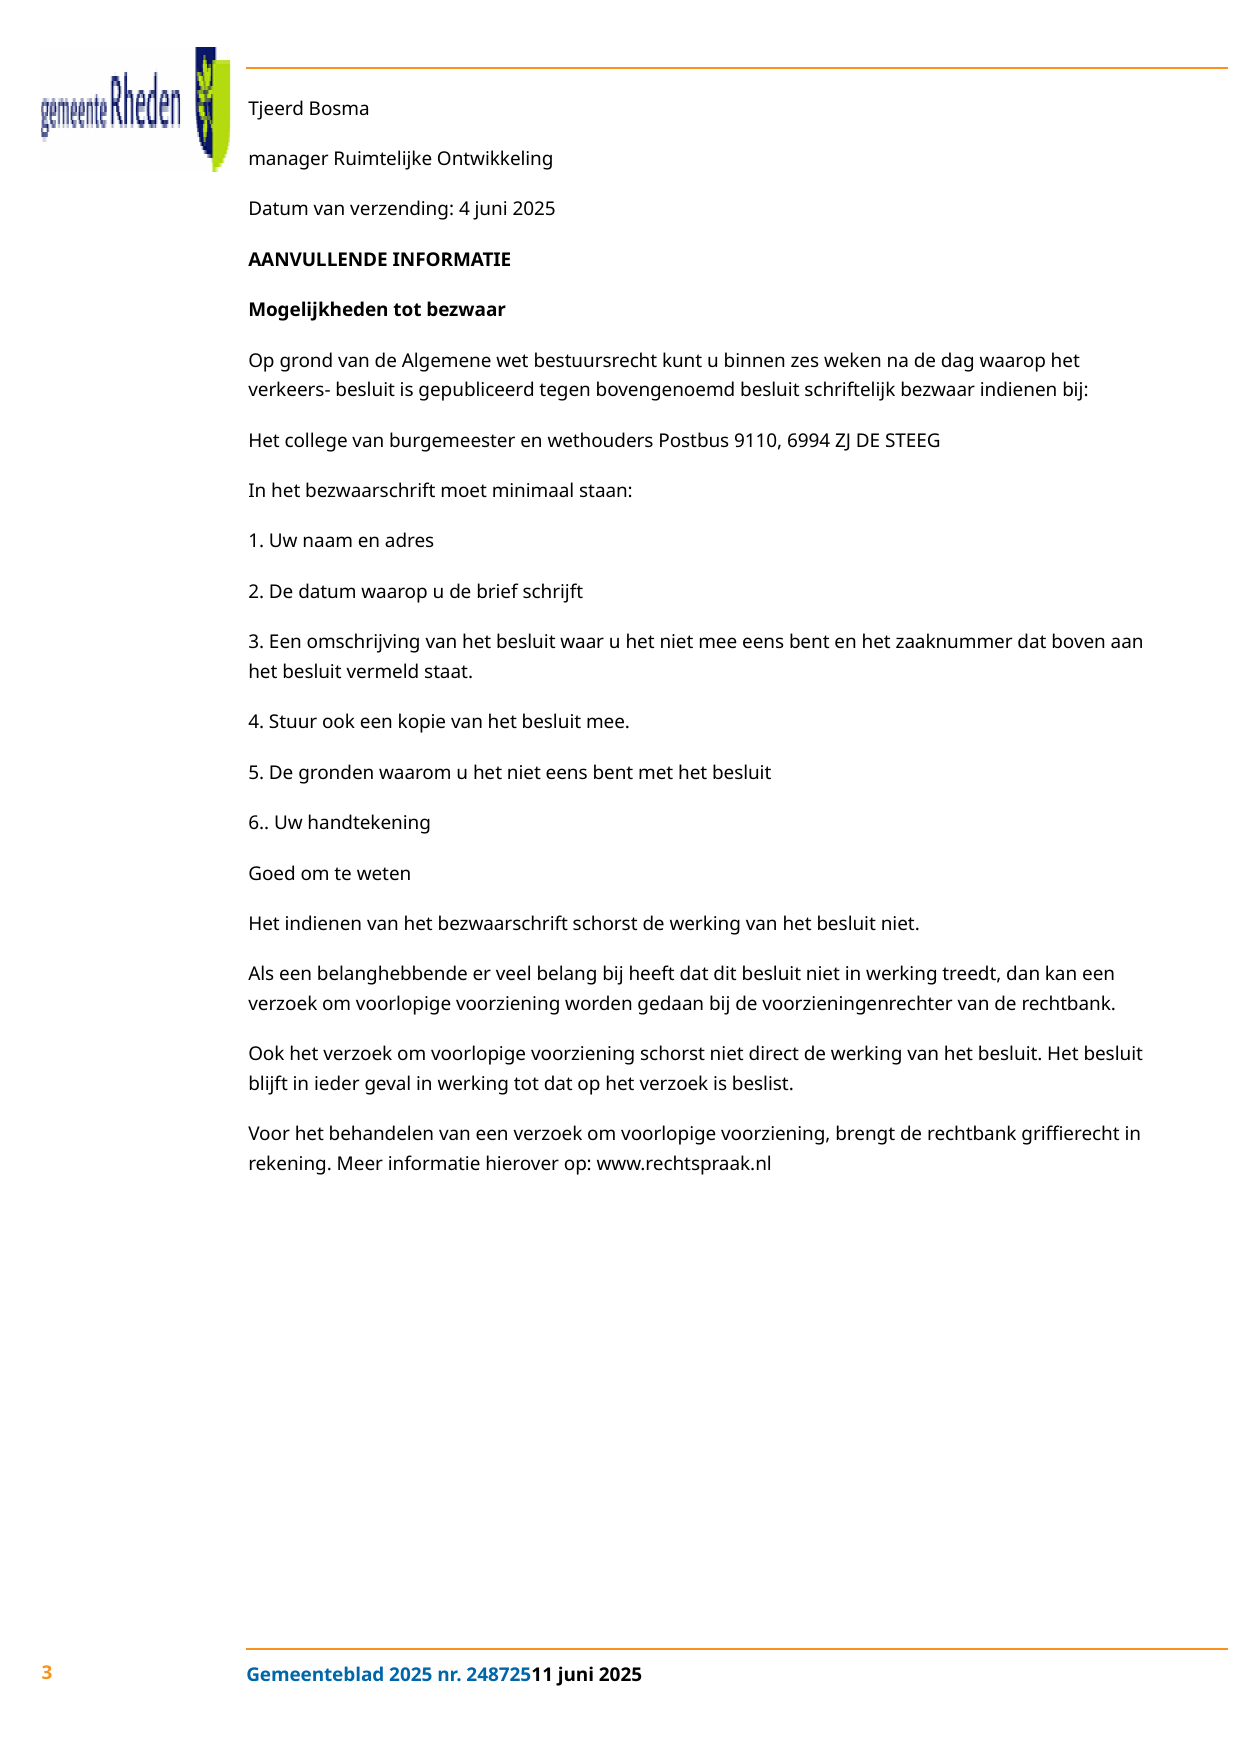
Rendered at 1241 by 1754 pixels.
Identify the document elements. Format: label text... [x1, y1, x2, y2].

text 4. Stuur ook een kopie van het besluit mee. [248, 708, 1152, 734]
text Als een belanghebbende er veel belang bij heeft dat dit besluit niet in werking treedt, dan kan een verzoek om voorlopige voorziening worden gedaan bij de voorzieningenrechter van de rechtbank. [248, 961, 1152, 1016]
text Voor het behandelen van een verzoek om voorlopige voorziening, brengt de rechtbank griffierecht in rekening. Meer informatie hierover op: www.rechtspraak.nl [248, 1121, 1152, 1176]
text 2. De datum waarop u de brief schrijft [248, 578, 1152, 604]
text manager Ruimtelijke Ontwikkeling [248, 145, 1152, 171]
text Datum van verzending: 4 juni 2025 [248, 196, 1152, 221]
text 1. Uw naam en adres [248, 528, 1152, 553]
text Goed om te weten [248, 860, 1152, 886]
picture [41, 47, 231, 172]
text 5. De gronden waarom u het niet eens bent met het besluit [248, 759, 1152, 785]
text Op grond van de Algemene wet bestuursrecht kunt u binnen zes weken na de dag waarop het verkeers- besluit is gepubliceerd tegen bovengenoemd besluit schriftelijk bezwaar indienen bij: [248, 347, 1152, 402]
text AANVULLENDE INFORMATIE [248, 246, 1152, 272]
text Het indienen van het bezwaarschrift schorst de werking van het besluit niet. [248, 910, 1152, 936]
text 3. Een omschrijving van het besluit waar u het niet mee eens bent en het zaaknummer dat boven aan het besluit vermeld staat. [248, 628, 1152, 684]
text 6.. Uw handtekening [248, 809, 1152, 835]
text Tjeerd Bosma [248, 95, 1152, 121]
text In het bezwaarschrift moet minimaal staan: [248, 477, 1152, 503]
text Het college van burgemeester en wethouders Postbus 9110, 6994 ZJ DE STEEG [248, 427, 1152, 453]
text Mogelijkheden tot bezwaar [248, 296, 1152, 322]
text Ook het verzoek om voorlopige voorziening schorst niet direct de werking van het besluit. Het besluit blijft in ieder geval in werking tot dat op het verzoek is beslist. [248, 1041, 1152, 1096]
